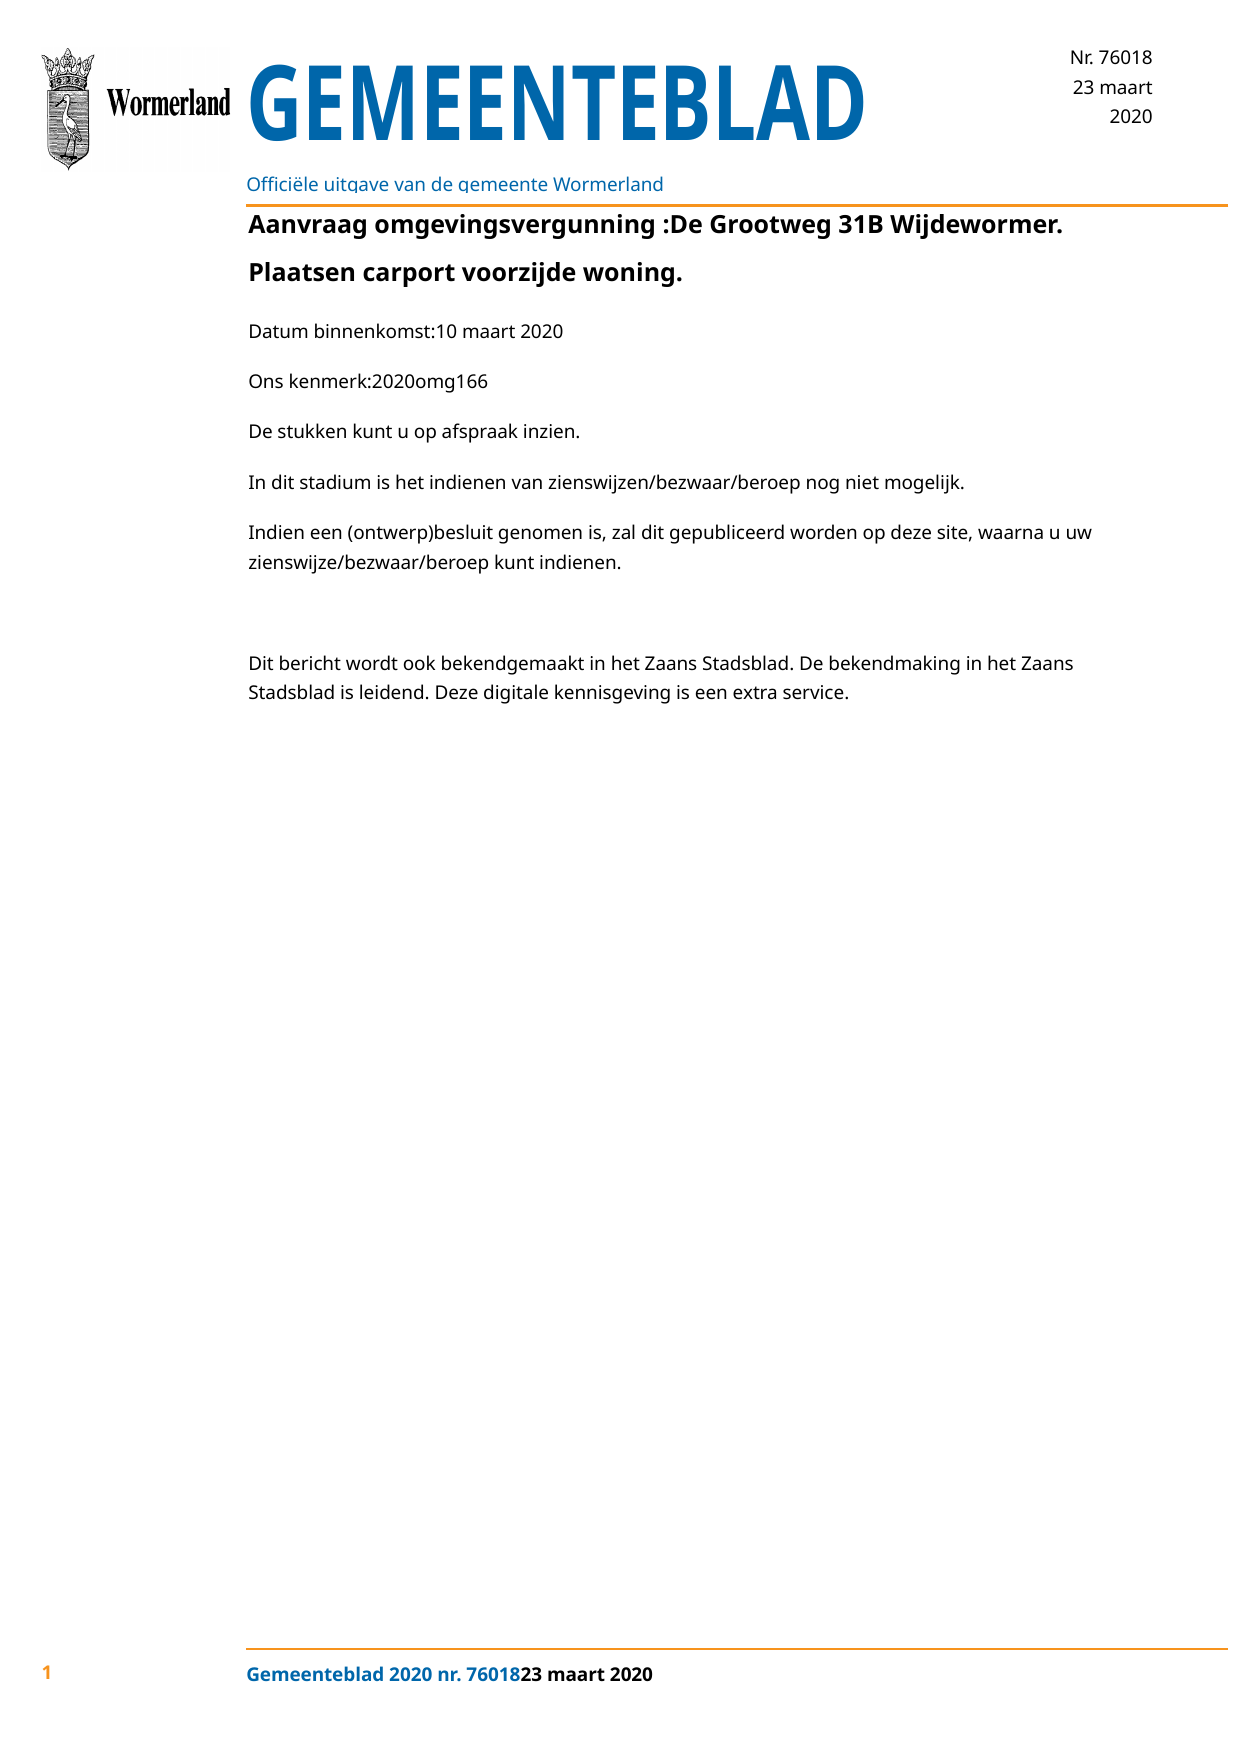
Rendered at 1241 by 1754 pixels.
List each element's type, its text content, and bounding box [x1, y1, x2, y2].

text Datum binnenkomst:10 maart 2020 [248, 318, 1152, 344]
text Dit bericht wordt ook bekendgemaakt in het Zaans Stadsblad. De bekendmaking in het Zaans Stadsblad is leidend. Deze digitale kennisgeving is een extra service. [248, 650, 1152, 705]
text Ons kenmerk:2020omg166 [248, 368, 1152, 394]
text Aanvraag omgevingsvergunning :De Grootweg 31B Wijdewormer. Plaatsen carport voorzijde woning. [248, 207, 1152, 288]
text In dit stadium is het indienen van zienswijzen/bezwaar/beroep nog niet mogelijk. [248, 469, 1152, 495]
picture [41, 47, 231, 172]
text De stukken kunt u op afspraak inzien. [248, 419, 1152, 444]
text Indien een (ontwerp)besluit genomen is, zal dit gepubliceerd worden op deze site, waarna u uw zienswijze/bezwaar/beroep kunt indienen. [248, 519, 1152, 575]
